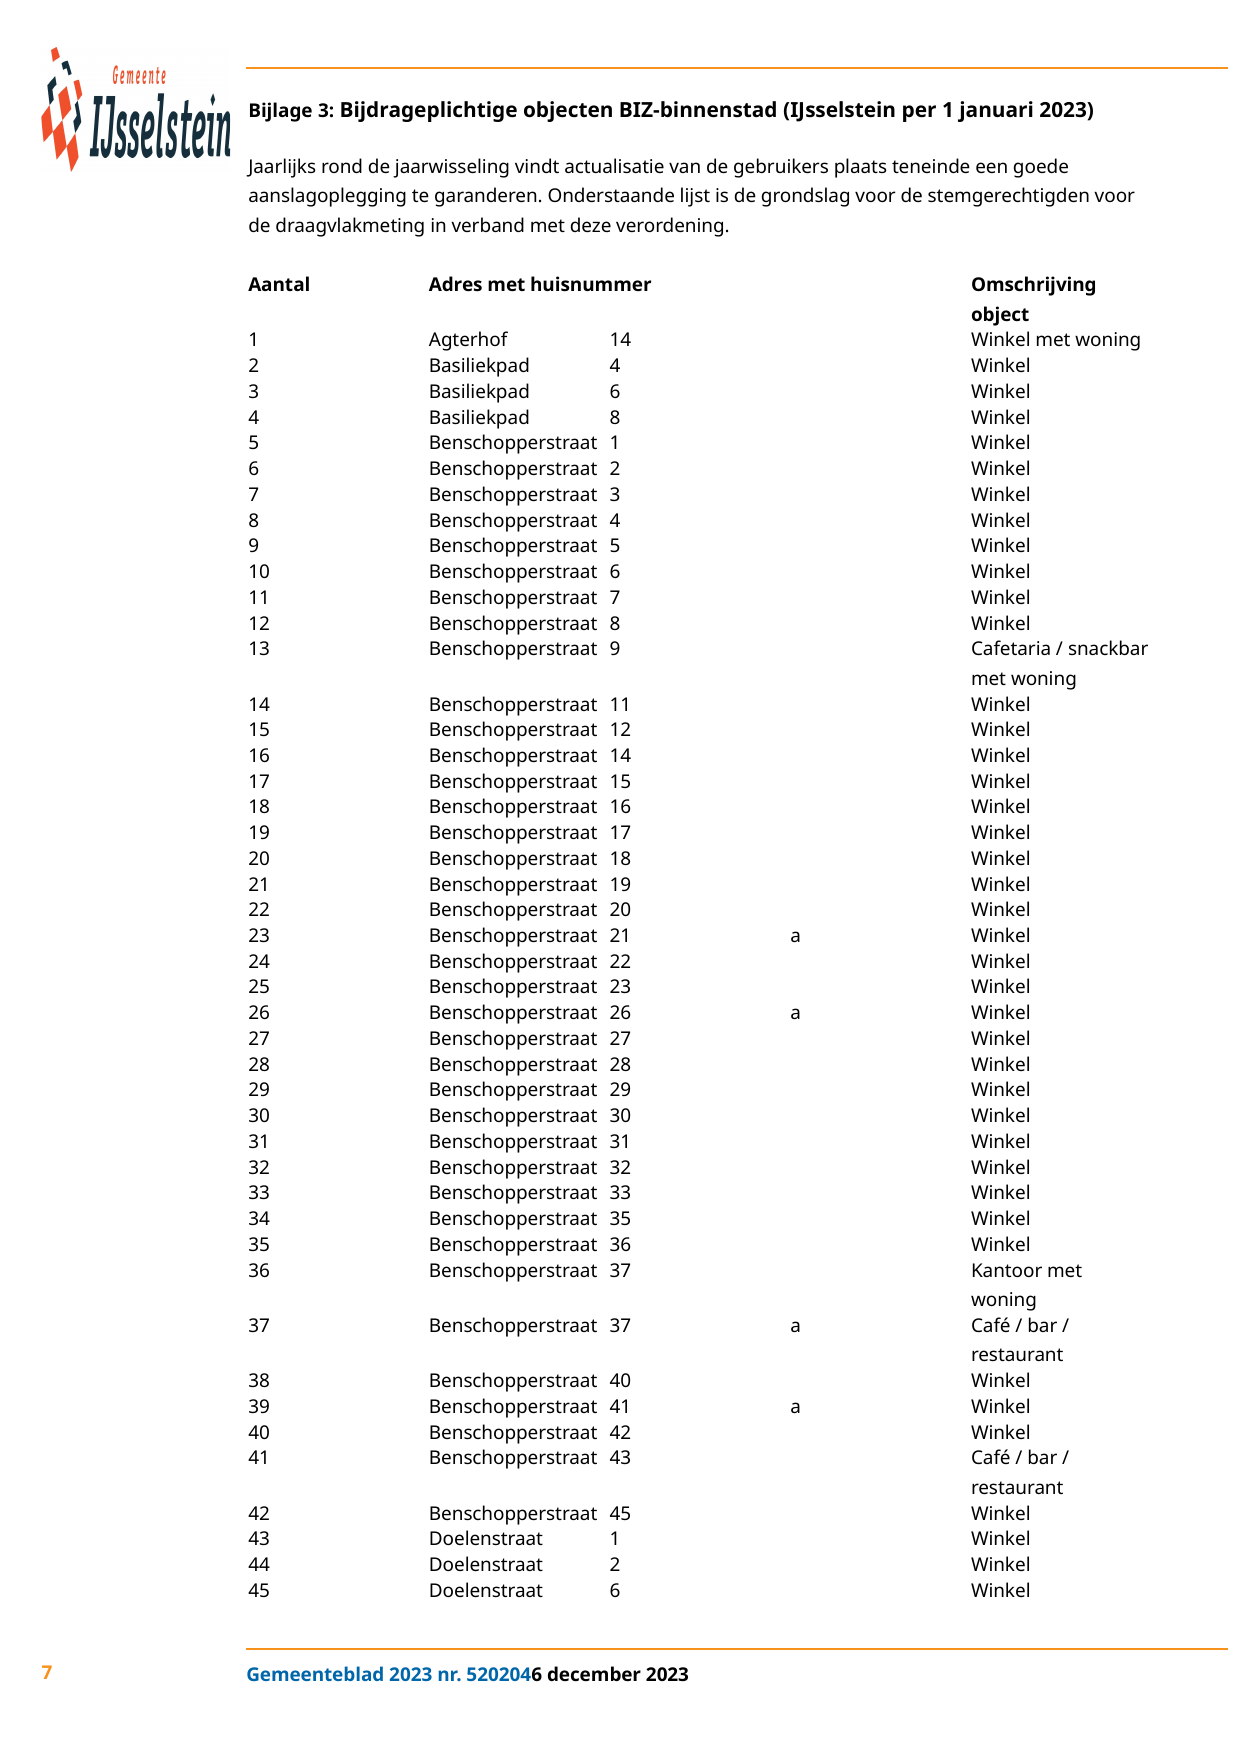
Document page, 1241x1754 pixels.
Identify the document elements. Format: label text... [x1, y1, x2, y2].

table_cell a [790, 1312, 971, 1367]
table_cell Winkel [971, 922, 1152, 948]
table_cell 26 [609, 1000, 790, 1025]
table_cell Benschopperstraat [429, 610, 609, 635]
table_cell Winkel [971, 1205, 1152, 1231]
table_cell Benschopperstraat [429, 768, 609, 794]
table_cell Winkel [971, 584, 1152, 610]
table_cell 20 [609, 897, 790, 922]
table_cell 45 [609, 1500, 790, 1526]
table_cell Benschopperstraat [429, 635, 609, 691]
table_cell [790, 948, 971, 974]
table_cell 42 [609, 1419, 790, 1444]
table_cell [790, 716, 971, 742]
table_cell Winkel [971, 974, 1152, 999]
table_cell 9 [609, 635, 790, 691]
table_cell Winkel [971, 1526, 1152, 1551]
table_cell [790, 1231, 971, 1257]
table_cell 3 [609, 481, 790, 507]
table_cell 4 [609, 507, 790, 532]
table_cell 25 [248, 974, 429, 999]
table_cell [790, 584, 971, 610]
table_cell Doelenstraat [429, 1526, 609, 1551]
table_cell [790, 1180, 971, 1205]
table_cell Benschopperstraat [429, 742, 609, 768]
table_cell 27 [609, 1025, 790, 1051]
table_cell Benschopperstraat [429, 481, 609, 507]
table_cell Café / bar / restaurant [971, 1312, 1152, 1367]
table_cell 6 [609, 1577, 790, 1603]
table_cell 45 [248, 1577, 429, 1603]
table_cell Winkel [971, 378, 1152, 404]
table_cell Benschopperstraat [429, 1180, 609, 1205]
table_cell 15 [248, 716, 429, 742]
table_cell Winkel [971, 1231, 1152, 1257]
table_cell Benschopperstraat [429, 897, 609, 922]
table_cell Winkel [971, 819, 1152, 845]
table_cell Benschopperstraat [429, 1368, 609, 1393]
table_cell 38 [248, 1368, 429, 1393]
table_cell Winkel [971, 507, 1152, 532]
table_cell Winkel met woning [971, 327, 1152, 352]
table_cell [790, 1526, 971, 1551]
table_cell Benschopperstraat [429, 1231, 609, 1257]
table_cell [790, 1051, 971, 1077]
table_cell 31 [248, 1128, 429, 1154]
table_cell [790, 768, 971, 794]
table_cell Winkel [971, 1128, 1152, 1154]
table_cell Benschopperstraat [429, 507, 609, 532]
table_cell 19 [609, 871, 790, 897]
table_cell [790, 1077, 971, 1102]
table_cell 31 [609, 1128, 790, 1154]
table_cell 18 [609, 845, 790, 871]
table_cell [790, 610, 971, 635]
table_cell Winkel [971, 481, 1152, 507]
table_cell 32 [248, 1154, 429, 1179]
table_cell Winkel [971, 871, 1152, 897]
table_cell 37 [609, 1312, 790, 1367]
table_cell Winkel [971, 1500, 1152, 1526]
table_cell Winkel [971, 1025, 1152, 1051]
table_cell 28 [609, 1051, 790, 1077]
table_cell 28 [248, 1051, 429, 1077]
table_cell 14 [609, 742, 790, 768]
table_cell Winkel [971, 1103, 1152, 1128]
table_cell [790, 794, 971, 819]
table_cell 35 [609, 1205, 790, 1231]
table_cell Winkel [971, 742, 1152, 768]
table_cell Benschopperstraat [429, 1154, 609, 1179]
table_cell 21 [609, 922, 790, 948]
table_cell [790, 404, 971, 429]
table_cell 18 [248, 794, 429, 819]
table_cell Benschopperstraat [429, 1205, 609, 1231]
table_cell 16 [248, 742, 429, 768]
table_cell 2 [248, 353, 429, 378]
table_cell Winkel [971, 610, 1152, 635]
table_cell Benschopperstraat [429, 430, 609, 455]
table_cell Winkel [971, 1051, 1152, 1077]
table_cell 6 [609, 558, 790, 584]
table_cell 22 [248, 897, 429, 922]
table_cell Winkel [971, 948, 1152, 974]
table_cell 4 [248, 404, 429, 429]
table_cell 24 [248, 948, 429, 974]
table_cell Agterhof [429, 327, 609, 352]
table_cell [790, 378, 971, 404]
table_cell Benschopperstraat [429, 1128, 609, 1154]
table_cell 11 [609, 691, 790, 716]
table_cell 40 [609, 1368, 790, 1393]
table_cell 33 [248, 1180, 429, 1205]
table_cell Winkel [971, 430, 1152, 455]
table_cell [790, 635, 971, 691]
table_cell a [790, 1393, 971, 1419]
table_cell [790, 1551, 971, 1577]
table_cell Winkel [971, 691, 1152, 716]
table_cell 14 [609, 327, 790, 352]
table_cell Winkel [971, 404, 1152, 429]
table_cell Benschopperstraat [429, 584, 609, 610]
table_cell 34 [248, 1205, 429, 1231]
table_cell Benschopperstraat [429, 1312, 609, 1367]
table_cell Basiliekpad [429, 404, 609, 429]
table_cell Café / bar / restaurant [971, 1445, 1152, 1500]
table_cell 22 [609, 948, 790, 974]
table_cell Benschopperstraat [429, 845, 609, 871]
table_cell 20 [248, 845, 429, 871]
table_cell 27 [248, 1025, 429, 1051]
table_cell 2 [609, 455, 790, 481]
table_cell [790, 1500, 971, 1526]
table_cell [790, 871, 971, 897]
table_cell Benschopperstraat [429, 1419, 609, 1444]
table_cell Winkel [971, 558, 1152, 584]
table_cell [790, 845, 971, 871]
table_cell 5 [248, 430, 429, 455]
table_cell 12 [248, 610, 429, 635]
table_cell 43 [609, 1445, 790, 1500]
table_cell Benschopperstraat [429, 1077, 609, 1102]
table_cell Winkel [971, 845, 1152, 871]
table_cell 30 [609, 1103, 790, 1128]
table_cell 1 [609, 430, 790, 455]
table_cell Benschopperstraat [429, 974, 609, 999]
table_cell [790, 819, 971, 845]
table_cell [790, 1419, 971, 1444]
table_cell Winkel [971, 1000, 1152, 1025]
table_cell 41 [609, 1393, 790, 1419]
table_cell 42 [248, 1500, 429, 1526]
table_cell Winkel [971, 1154, 1152, 1179]
table_cell [790, 1577, 971, 1603]
table_cell Benschopperstraat [429, 922, 609, 948]
table_cell 6 [248, 455, 429, 481]
table_cell 29 [609, 1077, 790, 1102]
table_cell 32 [609, 1154, 790, 1179]
table_cell Benschopperstraat [429, 1025, 609, 1051]
table_cell 26 [248, 1000, 429, 1025]
table_cell Benschopperstraat [429, 455, 609, 481]
table_cell [790, 1154, 971, 1179]
table_cell Benschopperstraat [429, 948, 609, 974]
table_cell Cafetaria / snackbar met woning [971, 635, 1152, 691]
table_cell Benschopperstraat [429, 1051, 609, 1077]
text Bijlage 3: Bijdrageplichtige objecten BIZ-binnenstad (IJsselstein per 1 januari 2023) [248, 95, 1152, 123]
text Jaarlijks rond de jaarwisseling vindt actualisatie van de gebruikers plaats teneinde een goede aanslagoplegging te garanderen. Onderstaande lijst is de grondslag voor de stemgerechtigden voor de draagvlakmeting in verband met deze verordening. [248, 153, 1152, 238]
table_cell Winkel [971, 897, 1152, 922]
table_cell 12 [609, 716, 790, 742]
table_cell Winkel [971, 1577, 1152, 1603]
table_cell 19 [248, 819, 429, 845]
table_cell 37 [248, 1312, 429, 1367]
table_cell 8 [609, 610, 790, 635]
table_cell [790, 327, 971, 352]
table_cell Winkel [971, 1368, 1152, 1393]
table_cell [790, 455, 971, 481]
table_cell 36 [248, 1257, 429, 1312]
table_cell [790, 974, 971, 999]
table_cell Winkel [971, 455, 1152, 481]
table_cell 16 [609, 794, 790, 819]
table_cell Winkel [971, 716, 1152, 742]
table_cell Benschopperstraat [429, 716, 609, 742]
table_cell 4 [609, 353, 790, 378]
table_cell a [790, 922, 971, 948]
table_cell 21 [248, 871, 429, 897]
table_cell 30 [248, 1103, 429, 1128]
table_cell [790, 533, 971, 558]
table_cell Winkel [971, 1551, 1152, 1577]
table_cell 44 [248, 1551, 429, 1577]
table_cell [790, 1257, 971, 1312]
table_cell [790, 1368, 971, 1393]
table_cell Doelenstraat [429, 1551, 609, 1577]
table_cell [790, 558, 971, 584]
table_cell 2 [609, 1551, 790, 1577]
table_cell 43 [248, 1526, 429, 1551]
table_cell Benschopperstraat [429, 1103, 609, 1128]
table_cell 5 [609, 533, 790, 558]
table_cell Benschopperstraat [429, 1000, 609, 1025]
picture [41, 47, 231, 172]
table_cell 7 [609, 584, 790, 610]
table_cell Benschopperstraat [429, 794, 609, 819]
table_cell Winkel [971, 1393, 1152, 1419]
table_cell Benschopperstraat [429, 691, 609, 716]
table_cell Benschopperstraat [429, 871, 609, 897]
table_cell Benschopperstraat [429, 1500, 609, 1526]
table_cell Benschopperstraat [429, 1257, 609, 1312]
table_cell Benschopperstraat [429, 533, 609, 558]
table_cell [790, 353, 971, 378]
table_cell Basiliekpad [429, 378, 609, 404]
table_cell 23 [609, 974, 790, 999]
table_cell 36 [609, 1231, 790, 1257]
table_cell [790, 1103, 971, 1128]
table_cell 17 [248, 768, 429, 794]
table_cell 1 [248, 327, 429, 352]
table_cell Basiliekpad [429, 353, 609, 378]
table_cell Doelenstraat [429, 1577, 609, 1603]
table_cell Winkel [971, 1077, 1152, 1102]
table_header Aantal [248, 271, 429, 327]
table_cell 7 [248, 481, 429, 507]
table_cell 11 [248, 584, 429, 610]
table_cell 1 [609, 1526, 790, 1551]
table_cell 10 [248, 558, 429, 584]
table_cell a [790, 1000, 971, 1025]
table_cell 41 [248, 1445, 429, 1500]
table_cell [790, 742, 971, 768]
table_cell [790, 481, 971, 507]
table_cell 6 [609, 378, 790, 404]
table_cell [790, 430, 971, 455]
table_cell 35 [248, 1231, 429, 1257]
table_cell Kantoor met woning [971, 1257, 1152, 1312]
table_header Adres met huisnummer [429, 271, 971, 327]
table_cell 23 [248, 922, 429, 948]
table_cell 8 [248, 507, 429, 532]
table_cell Benschopperstraat [429, 819, 609, 845]
table_cell [790, 1205, 971, 1231]
table_cell 13 [248, 635, 429, 691]
table_cell 40 [248, 1419, 429, 1444]
table_cell [790, 507, 971, 532]
table_cell Winkel [971, 1180, 1152, 1205]
table_cell 9 [248, 533, 429, 558]
table_cell 15 [609, 768, 790, 794]
table_header Omschrijving object [971, 271, 1152, 327]
table_cell 8 [609, 404, 790, 429]
table_cell [790, 1128, 971, 1154]
table_cell 33 [609, 1180, 790, 1205]
table_cell Winkel [971, 533, 1152, 558]
table_cell 29 [248, 1077, 429, 1102]
table_cell 39 [248, 1393, 429, 1419]
table_cell [790, 897, 971, 922]
table_cell [790, 691, 971, 716]
table_cell 37 [609, 1257, 790, 1312]
table_cell [790, 1025, 971, 1051]
table_cell Winkel [971, 794, 1152, 819]
table_cell Benschopperstraat [429, 1445, 609, 1500]
table_cell Benschopperstraat [429, 1393, 609, 1419]
table_cell 17 [609, 819, 790, 845]
table_cell Winkel [971, 1419, 1152, 1444]
table_cell 3 [248, 378, 429, 404]
table_cell Benschopperstraat [429, 558, 609, 584]
table_cell Winkel [971, 353, 1152, 378]
table_cell Winkel [971, 768, 1152, 794]
table_cell 14 [248, 691, 429, 716]
table_cell [790, 1445, 971, 1500]
